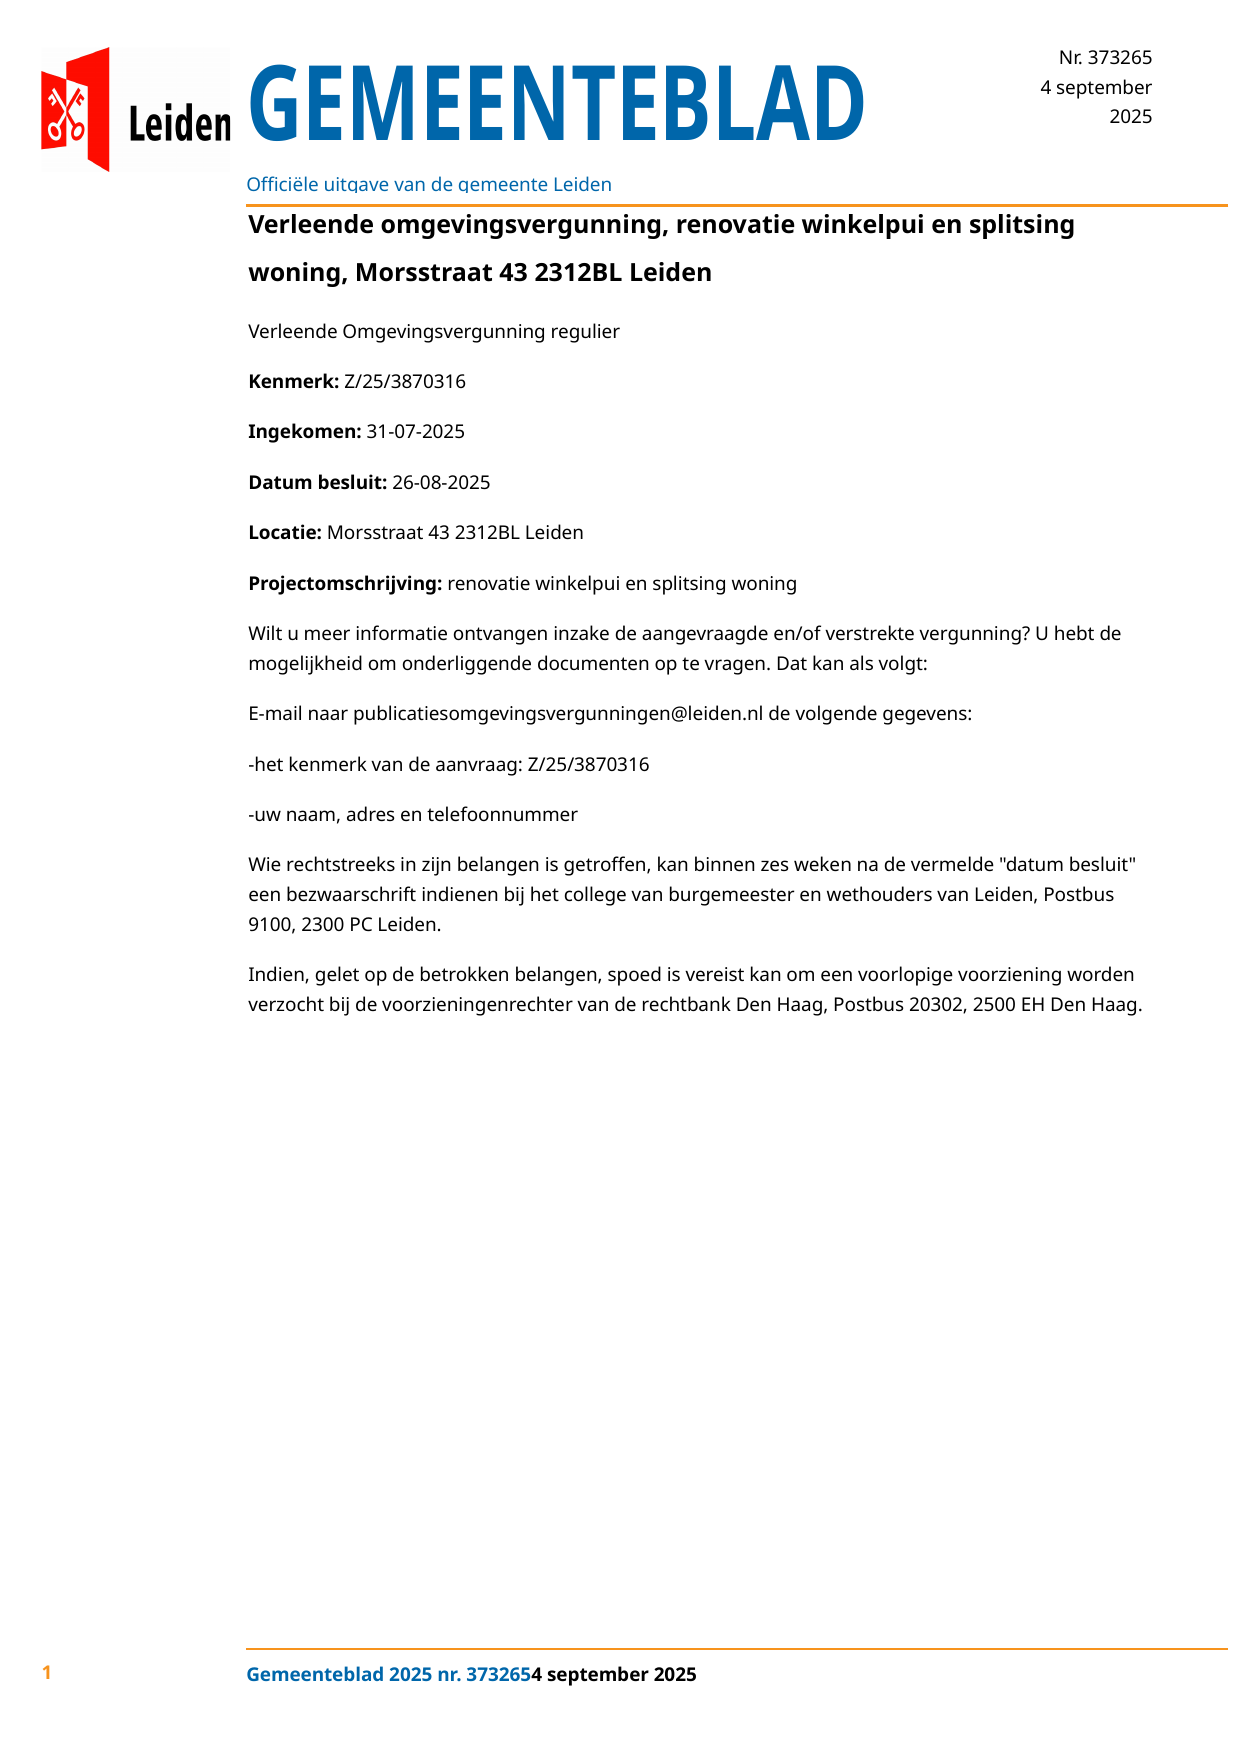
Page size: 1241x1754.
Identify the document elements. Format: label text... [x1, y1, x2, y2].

text -uw naam, adres en telefoonnummer [248, 801, 1152, 827]
text Locatie: Morsstraat 43 2312BL Leiden [248, 519, 1152, 545]
picture [41, 47, 231, 172]
text Indien, gelet op de betrokken belangen, spoed is vereist kan om een voorlopige voorziening worden verzocht bij de voorzieningenrechter van de rechtbank Den Haag, Postbus 20302, 2500 EH Den Haag. [248, 961, 1152, 1017]
text Kenmerk: Z/25/3870316 [248, 368, 1152, 394]
text E-mail naar publicatiesomgevingsvergunningen@leiden.nl de volgende gegevens: [248, 700, 1152, 726]
text Wilt u meer informatie ontvangen inzake de aangevraagde en/of verstrekte vergunning? U hebt de mogelijkheid om onderliggende documenten op te vragen. Dat kan als volgt: [248, 620, 1152, 676]
text -het kenmerk van de aanvraag: Z/25/3870316 [248, 751, 1152, 777]
text Verleende omgevingsvergunning, renovatie winkelpui en splitsing woning, Morsstraat 43 2312BL Leiden [248, 207, 1152, 288]
text Datum besluit: 26-08-2025 [248, 469, 1152, 495]
text Wie rechtstreeks in zijn belangen is getroffen, kan binnen zes weken na de vermelde "datum besluit" een bezwaarschrift indienen bij het college van burgemeester en wethouders van Leiden, Postbus 9100, 2300 PC Leiden. [248, 852, 1152, 937]
text Projectomschrijving: renovatie winkelpui en splitsing woning [248, 570, 1152, 596]
text Verleende Omgevingsvergunning regulier [248, 318, 1152, 344]
text Ingekomen: 31-07-2025 [248, 419, 1152, 444]
